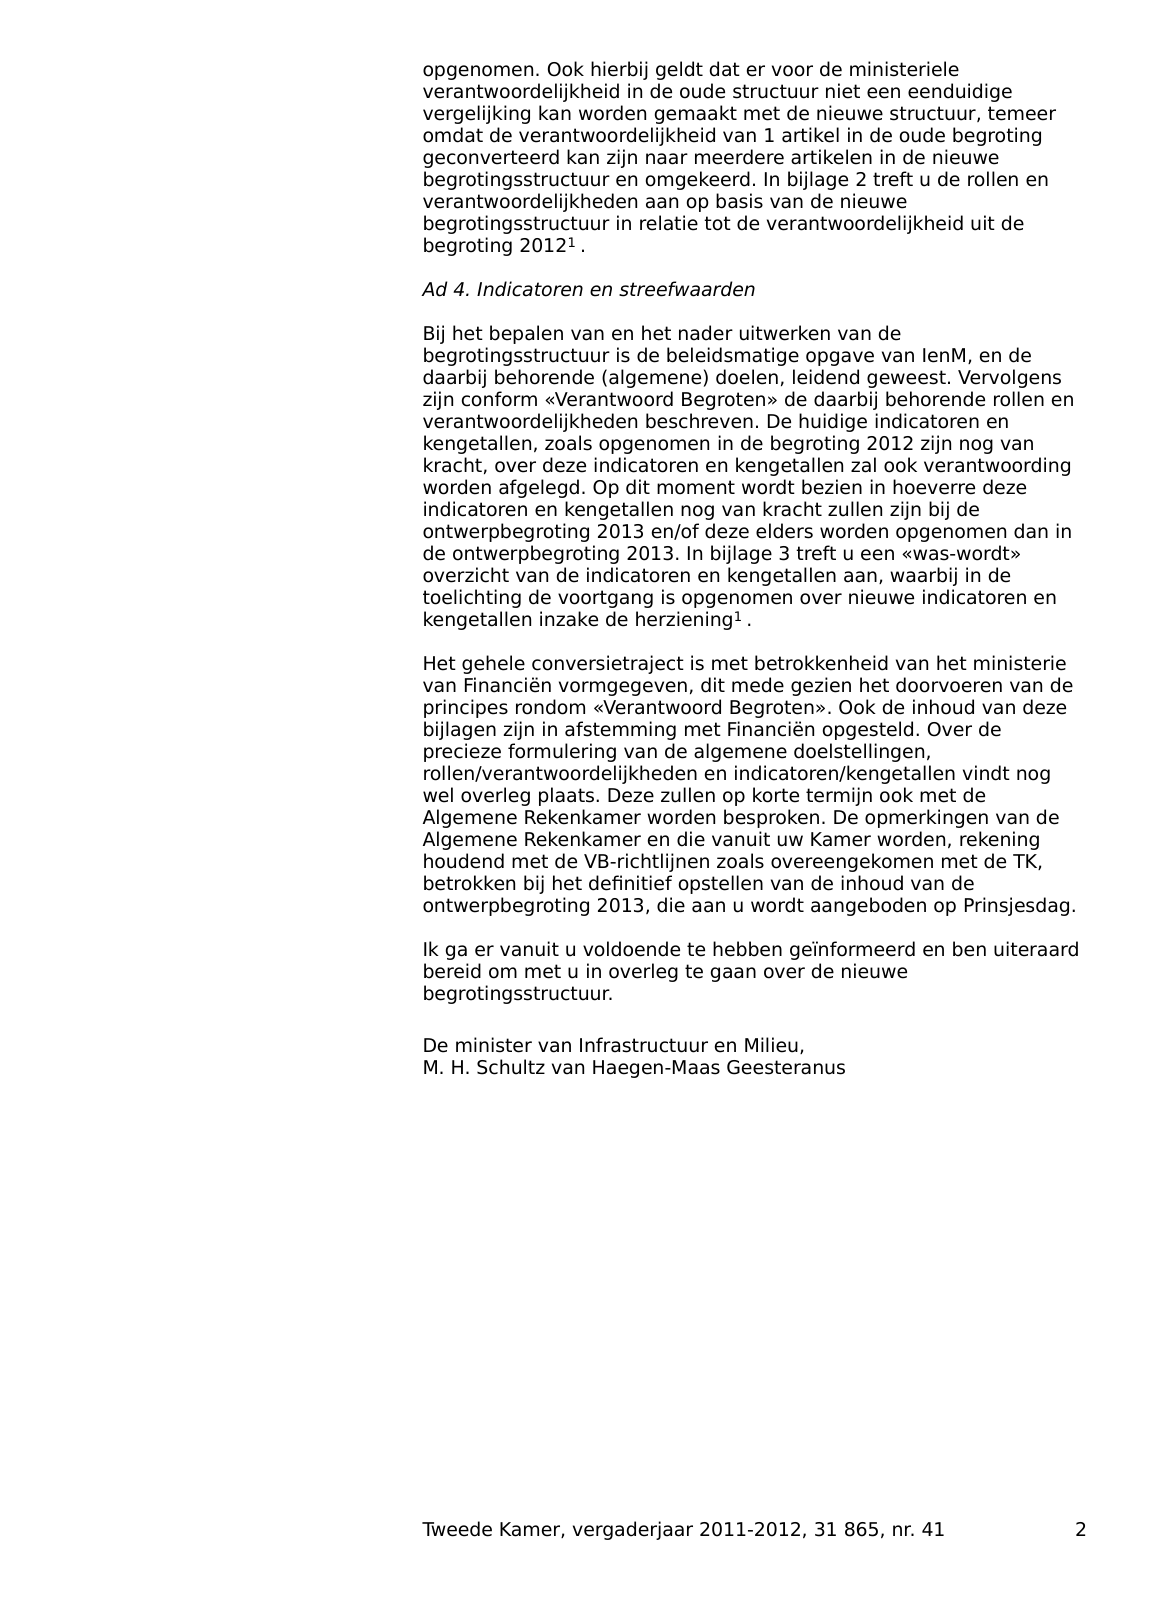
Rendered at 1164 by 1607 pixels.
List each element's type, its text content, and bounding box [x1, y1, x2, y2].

subtitle Ad 4. Indicatoren en streefwaarden [422, 279, 1087, 301]
text opgenomen. Ook hierbij geldt dat er voor de ministeriele verantwoordelijkheid in de oude structuur niet een eenduidige vergelijking kan worden gemaakt met de nieuwe structuur, temeer omdat de verantwoordelijkheid van 1 artikel in de oude begroting geconverteerd kan zijn naar meerdere artikelen in de nieuwe begrotingsstructuur en omgekeerd. In bijlage 2 treft u de rollen en verantwoordelijkheden aan op basis van de nieuwe begrotingsstructuur in relatie tot de verantwoordelijkheid uit de begroting 20121. [422, 59, 1087, 257]
text Bij het bepalen van en het nader uitwerken van de begrotingsstructuur is de beleidsmatige opgave van IenM, en de daarbij behorende (algemene) doelen, leidend geweest. Vervolgens zijn conform «Verantwoord Begroten» de daarbij behorende rollen en verantwoordelijkheden beschreven. De huidige indicatoren en kengetallen, zoals opgenomen in de begroting 2012 zijn nog van kracht, over deze indicatoren en kengetallen zal ook verantwoording worden afgelegd. Op dit moment wordt bezien in hoeverre deze indicatoren en kengetallen nog van kracht zullen zijn bij de ontwerpbegroting 2013 en/of deze elders worden opgenomen dan in de ontwerpbegroting 2013. In bijlage 3 treft u een «was-wordt» overzicht van de indicatoren en kengetallen aan, waarbij in de toelichting de voortgang is opgenomen over nieuwe indicatoren en kengetallen inzake de herziening1. [422, 323, 1087, 631]
text Het gehele conversietraject is met betrokkenheid van het ministerie van Financiën vormgegeven, dit mede gezien het doorvoeren van de principes rondom «Verantwoord Begroten». Ook de inhoud van deze bijlagen zijn in afstemming met Financiën opgesteld. Over de precieze formulering van de algemene doelstellingen, rollen/verantwoordelijkheden en indicatoren/kengetallen vindt nog wel overleg plaats. Deze zullen op korte termijn ook met de Algemene Rekenkamer worden besproken. De opmerkingen van de Algemene Rekenkamer en die vanuit uw Kamer worden, rekening houdend met de VB-richtlijnen zoals overeengekomen met de TK, betrokken bij het definitief opstellen van de inhoud van de ontwerpbegroting 2013, die aan u wordt aangeboden op Prinsjesdag. [422, 653, 1087, 917]
text De minister van Infrastructuur en Milieu, M. H. Schultz van Haegen-Maas Geesteranus [422, 1035, 1087, 1079]
text Ik ga er vanuit u voldoende te hebben geïnformeerd en ben uiteraard bereid om met u in overleg te gaan over de nieuwe begrotingsstructuur. [422, 939, 1087, 1005]
